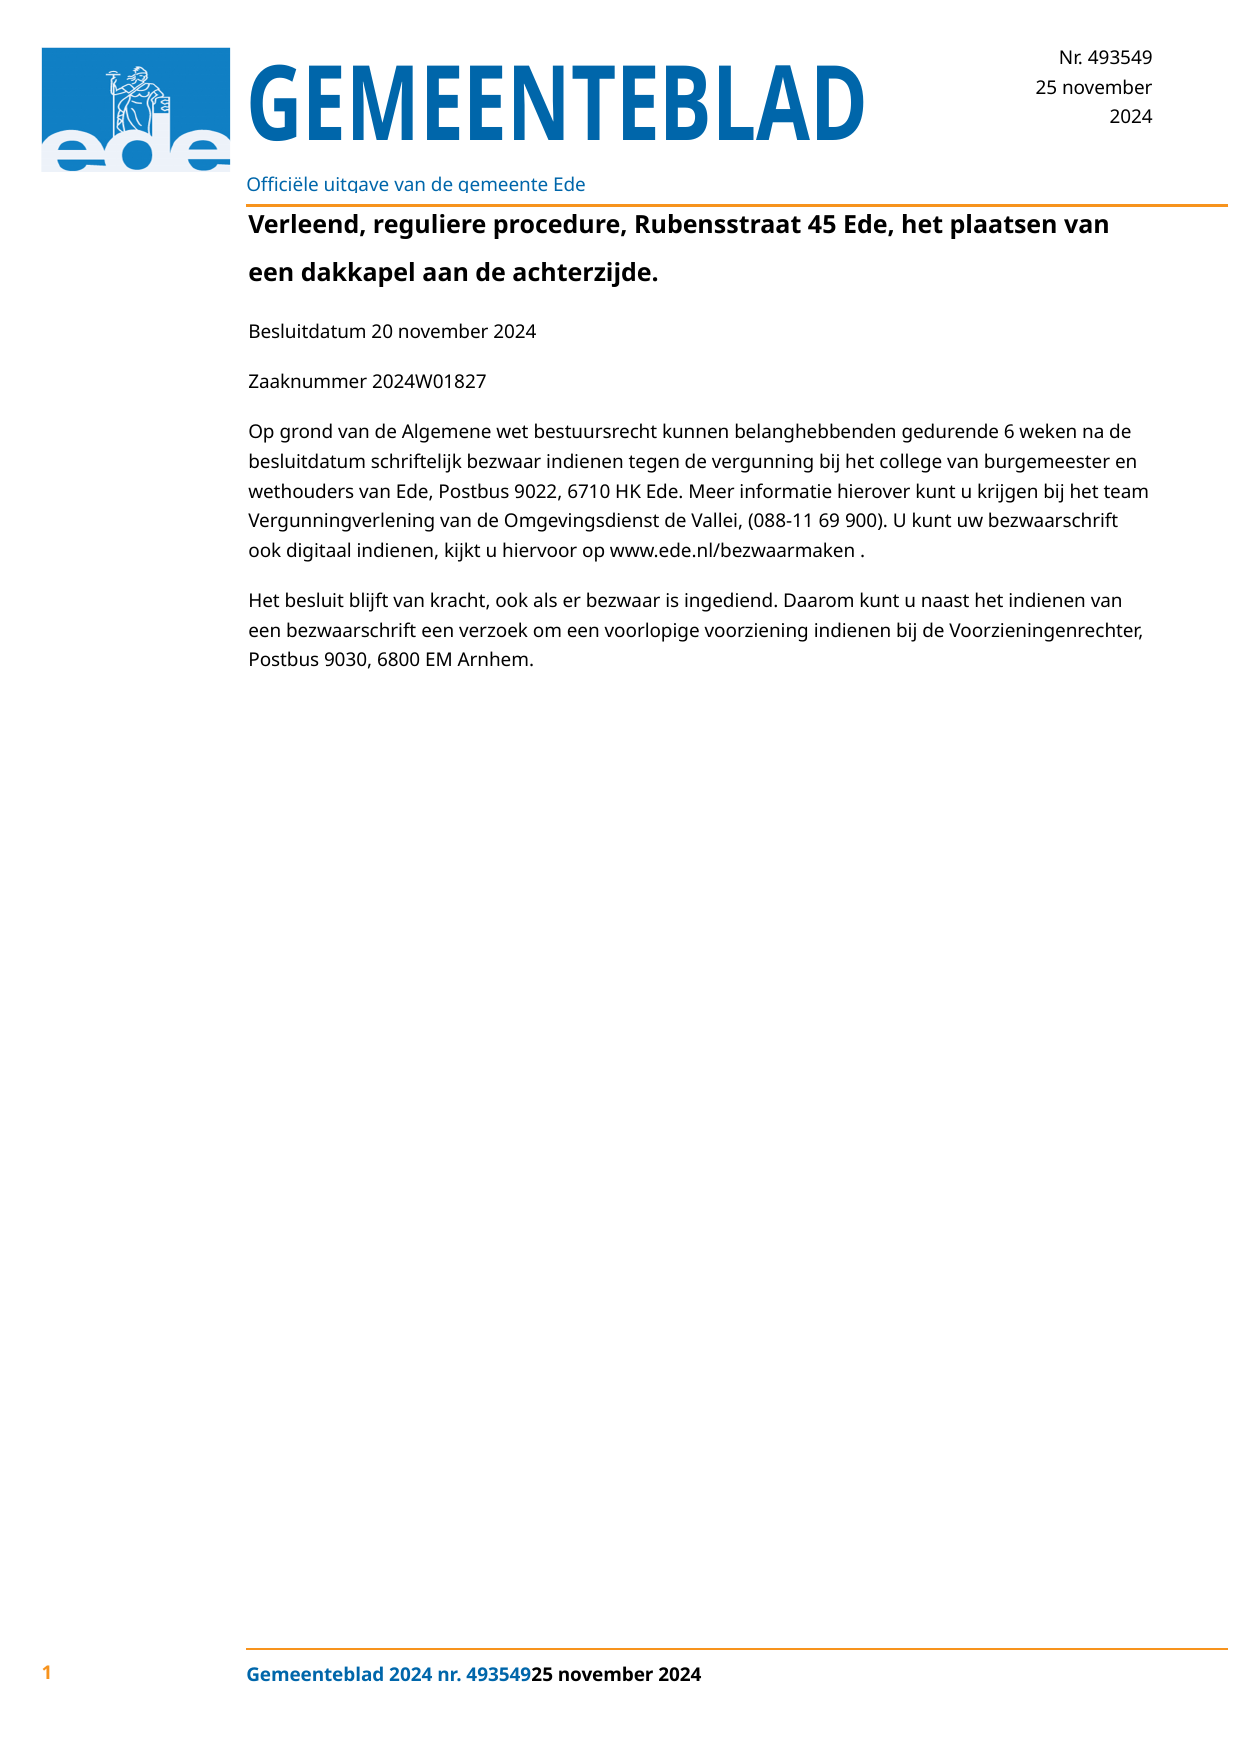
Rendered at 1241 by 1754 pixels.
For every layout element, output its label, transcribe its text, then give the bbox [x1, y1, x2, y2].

text Het besluit blijft van kracht, ook als er bezwaar is ingediend. Daarom kunt u naast het indienen van een bezwaarschrift een verzoek om een voorlopige voorziening indienen bij de Voorzieningenrechter, Postbus 9030, 6800 EM Arnhem. [248, 587, 1152, 672]
text Zaaknummer 2024W01827 [248, 368, 1152, 394]
text Op grond van de Algemene wet bestuursrecht kunnen belanghebbenden gedurende 6 weken na de besluitdatum schriftelijk bezwaar indienen tegen de vergunning bij het college van burgemeester en wethouders van Ede, Postbus 9022, 6710 HK Ede. Meer informatie hierover kunt u krijgen bij het team Vergunningverlening van de Omgevingsdienst de Vallei, (088-11 69 900). U kunt uw bezwaarschrift ook digitaal indienen, kijkt u hiervoor op www.ede.nl/bezwaarmaken . [248, 419, 1152, 563]
picture [41, 47, 231, 172]
text Verleend, reguliere procedure, Rubensstraat 45 Ede, het plaatsen van een dakkapel aan de achterzijde. [248, 207, 1152, 288]
text Besluitdatum 20 november 2024 [248, 318, 1152, 344]
